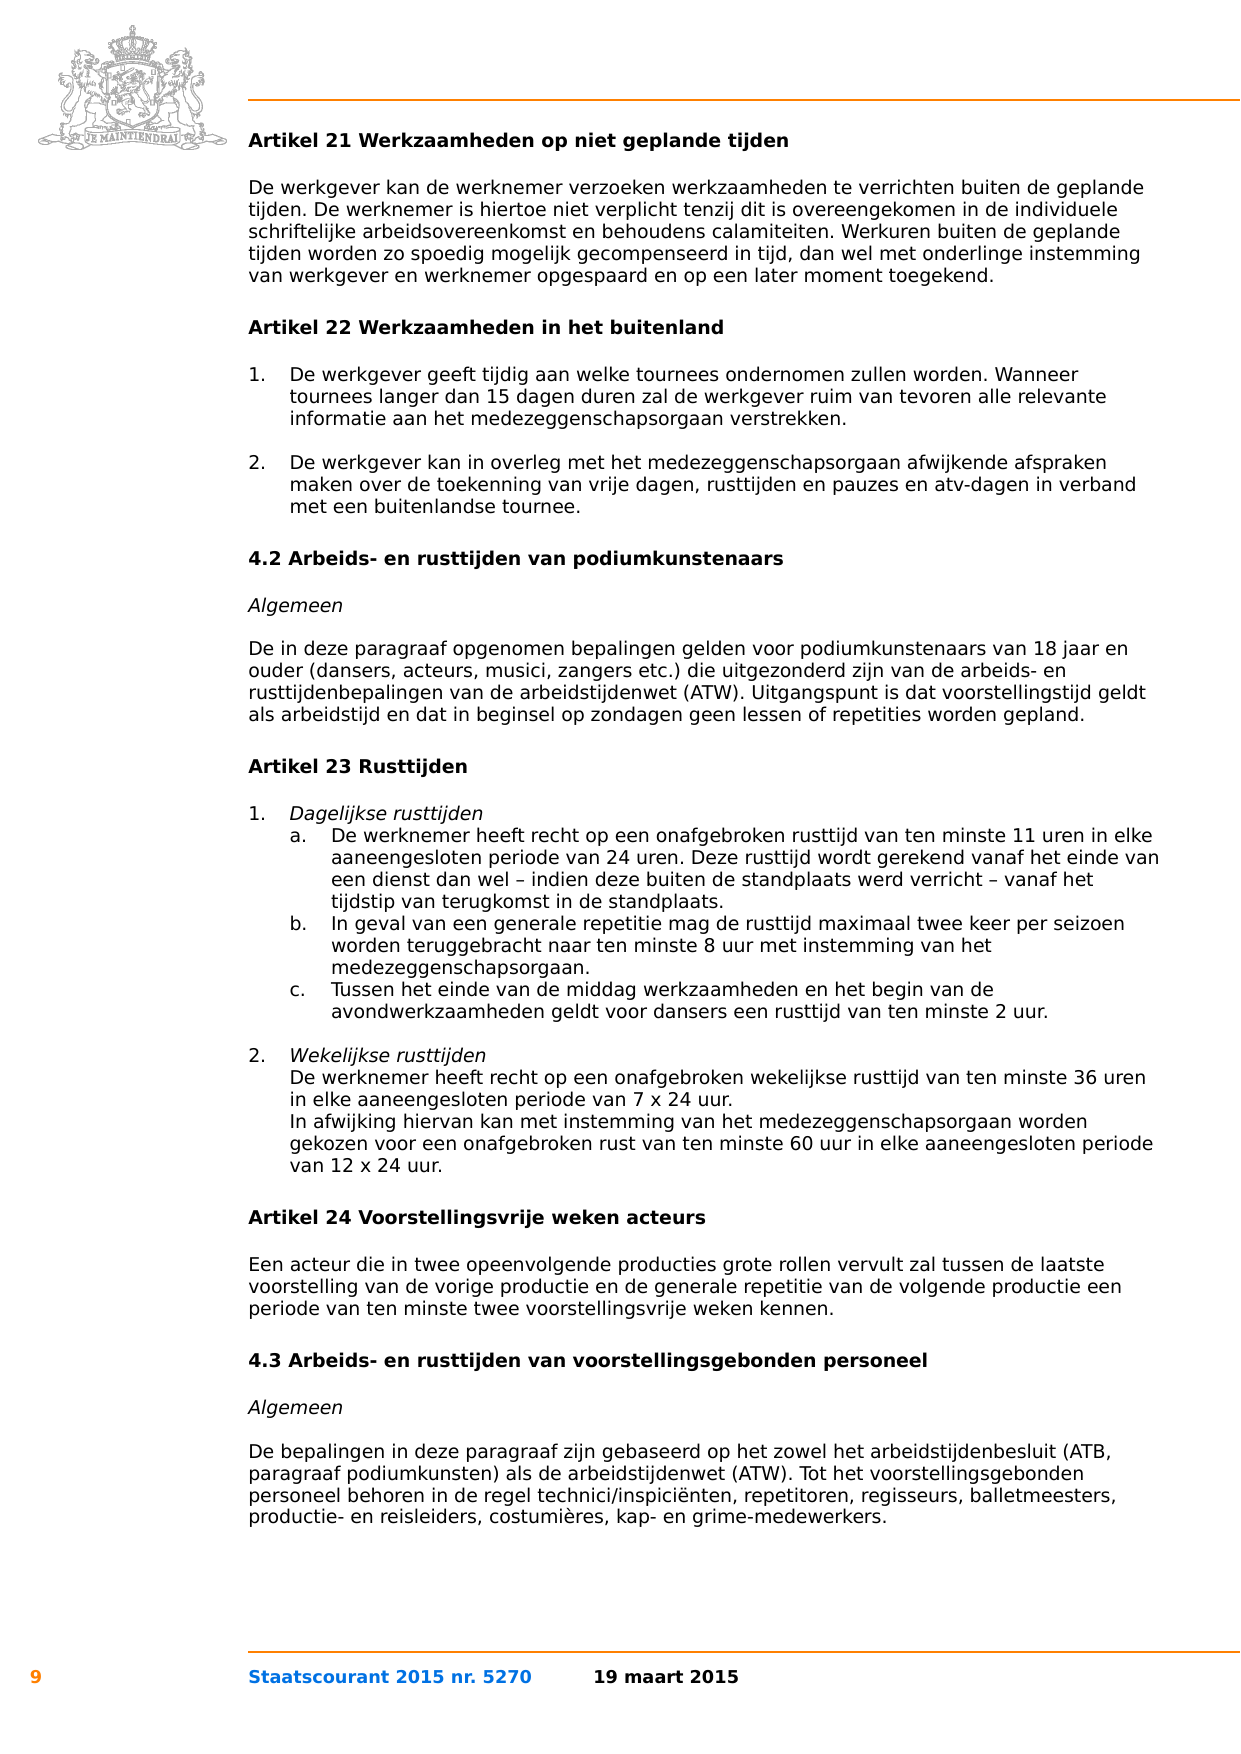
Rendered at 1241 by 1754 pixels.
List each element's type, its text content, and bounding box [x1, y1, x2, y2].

picture [38, 25, 227, 150]
text Algemeen [248, 594, 1163, 616]
text De werknemer heeft recht op een onafgebroken wekelijkse rusttijd van ten minste 36 uren in elke aaneengesloten periode van 7 x 24 uur. [289, 1067, 1163, 1111]
text b. In geval van een generale repetitie mag de rusttijd maximaal twee keer per seizoen worden teruggebracht naar ten minste 8 uur met instemming van het medezeggenschapsorgaan. [289, 913, 1163, 979]
text De in deze paragraaf opgenomen bepalingen gelden voor podiumkunstenaars van 18 jaar en ouder (dansers, acteurs, musici, zangers etc.) die uitgezonderd zijn van de arbeids- en rusttijdenbepalingen van de arbeidstijdenwet (ATW). Uitgangspunt is dat voorstellingstijd geldt als arbeidstijd en dat in beginsel op zondagen geen lessen of repetities worden gepland. [248, 638, 1163, 726]
subtitle 4.3 Arbeids- en rusttijden van voorstellingsgebonden personeel [248, 1350, 1163, 1372]
text 1. De werkgever geeft tijdig aan welke tournees ondernomen zullen worden. Wanneer tournees langer dan 15 dagen duren zal de werkgever ruim van tevoren alle relevante informatie aan het medezeggenschapsorgaan verstrekken. [248, 364, 1163, 430]
subtitle Artikel 21 Werkzaamheden op niet geplande tijden [248, 130, 1163, 152]
text 2. Wekelijkse rusttijden [248, 1045, 1163, 1067]
text De bepalingen in deze paragraaf zijn gebaseerd op het zowel het arbeidstijdenbesluit (ATB, paragraaf podiumkunsten) als de arbeidstijdenwet (ATW). Tot het voorstellingsgebonden personeel behoren in de regel technici/inspiciënten, repetitoren, regisseurs, balletmeesters, productie- en reisleiders, costumières, kap- en grime-medewerkers. [248, 1441, 1163, 1528]
text De werkgever kan de werknemer verzoeken werkzaamheden te verrichten buiten de geplande tijden. De werknemer is hiertoe niet verplicht tenzij dit is overeengekomen in de individuele schriftelijke arbeidsovereenkomst en behoudens calamiteiten. Werkuren buiten de geplande tijden worden zo spoedig mogelijk gecompenseerd in tijd, dan wel met onderlinge instemming van werkgever en werknemer opgespaard en op een later moment toegekend. [248, 177, 1163, 287]
text Een acteur die in twee opeenvolgende producties grote rollen vervult zal tussen de laatste voorstelling van de vorige productie en de generale repetitie van de volgende productie een periode van ten minste twee voorstellingsvrije weken kennen. [248, 1254, 1163, 1320]
text a. De werknemer heeft recht op een onafgebroken rusttijd van ten minste 11 uren in elke aaneengesloten periode van 24 uren. Deze rusttijd wordt gerekend vanaf het einde van een dienst dan wel – indien deze buiten de standplaats werd verricht – vanaf het tijdstip van terugkomst in de standplaats. [289, 825, 1163, 913]
subtitle Artikel 23 Rusttijden [248, 756, 1163, 778]
text 2. De werkgever kan in overleg met het medezeggenschapsorgaan afwijkende afspraken maken over de toekenning van vrije dagen, rusttijden en pauzes en atv-dagen in verband met een buitenlandse tournee. [248, 452, 1163, 517]
text 1. Dagelijkse rusttijden [248, 803, 1163, 825]
subtitle Artikel 22 Werkzaamheden in het buitenland [248, 317, 1163, 339]
text c. Tussen het einde van de middag werkzaamheden en het begin van de avondwerkzaamheden geldt voor dansers een rusttijd van ten minste 2 uur. [289, 979, 1163, 1023]
subtitle Artikel 24 Voorstellingsvrije weken acteurs [248, 1207, 1163, 1229]
text In afwijking hiervan kan met instemming van het medezeggenschapsorgaan worden gekozen voor een onafgebroken rust van ten minste 60 uur in elke aaneengesloten periode van 12 x 24 uur. [289, 1111, 1163, 1177]
text Algemeen [248, 1397, 1163, 1419]
subtitle 4.2 Arbeids- en rusttijden van podiumkunstenaars [248, 547, 1163, 569]
